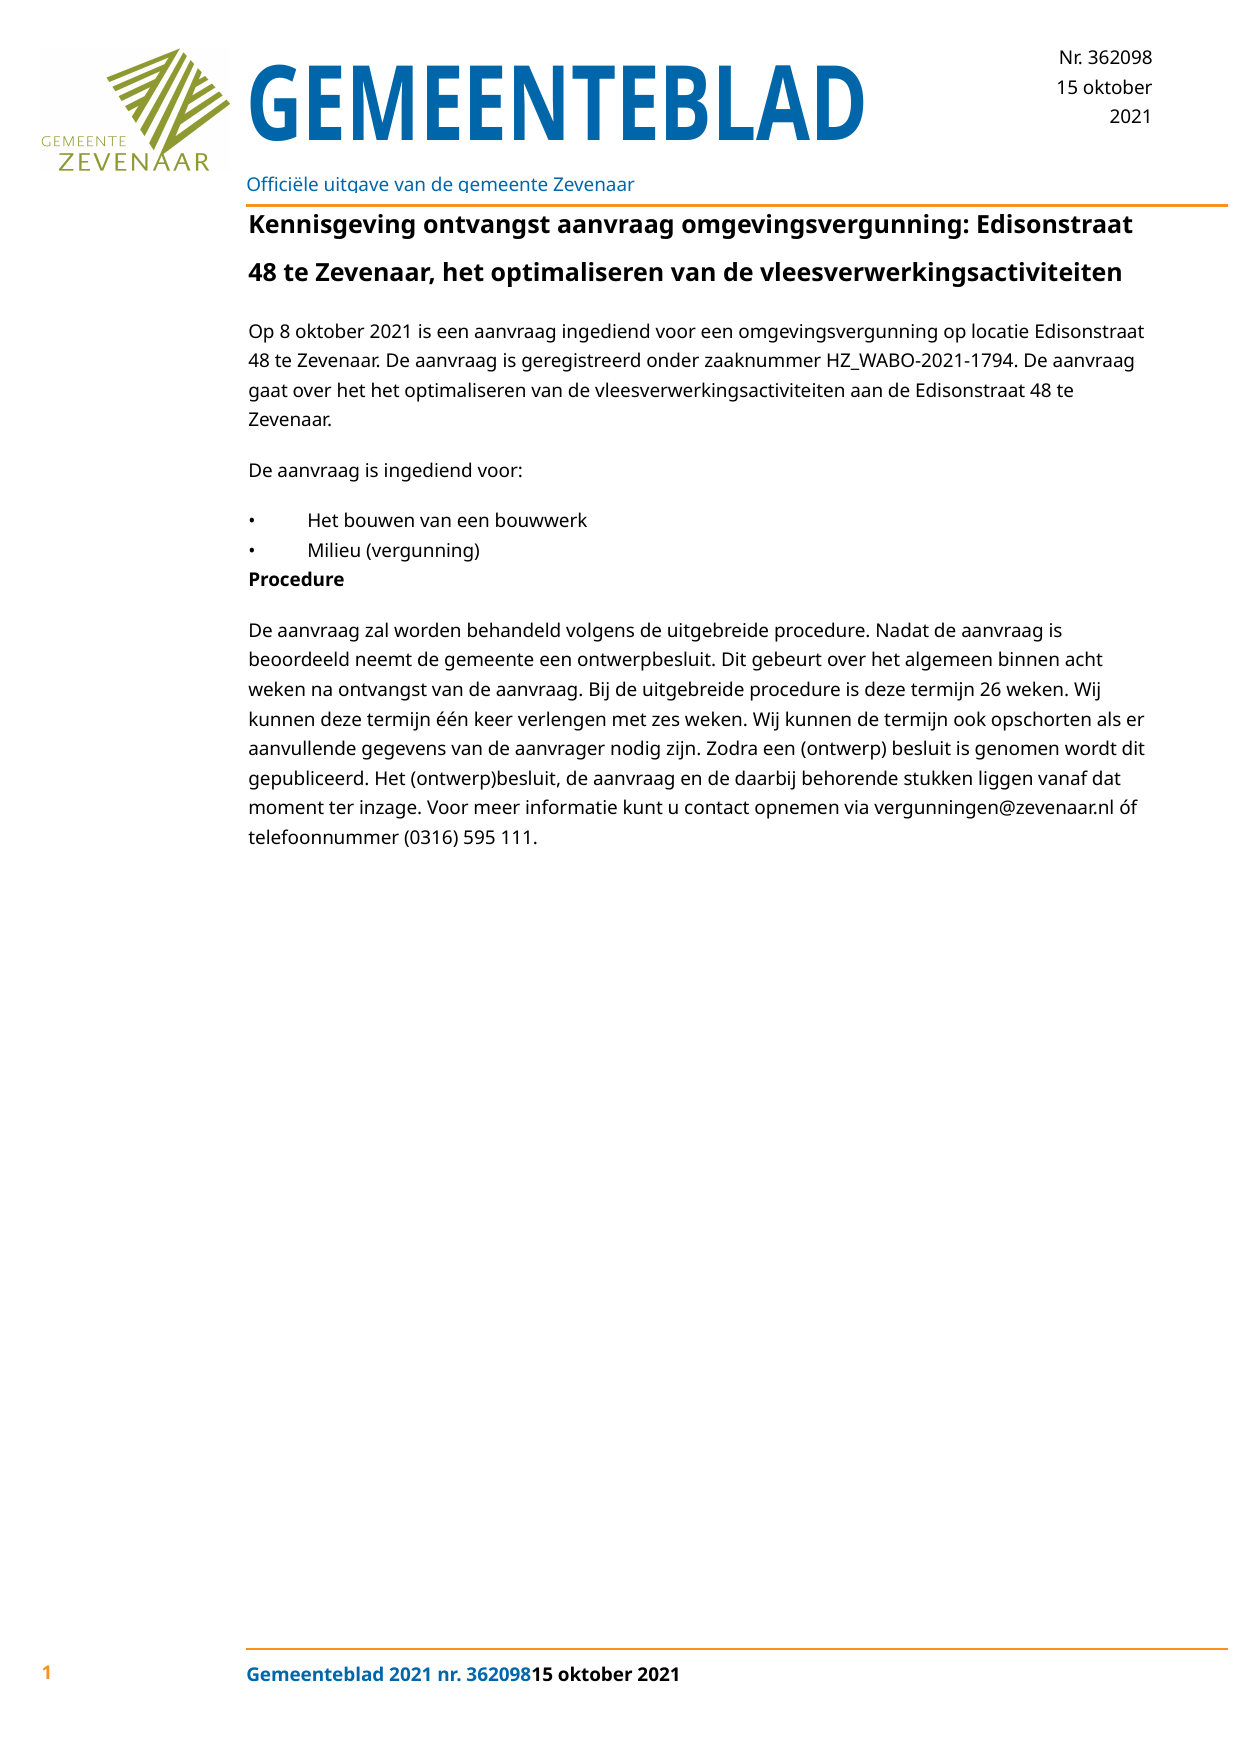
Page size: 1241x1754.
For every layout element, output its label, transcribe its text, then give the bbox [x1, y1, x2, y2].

text De aanvraag zal worden behandeld volgens de uitgebreide procedure. Nadat de aanvraag is beoordeeld neemt de gemeente een ontwerpbesluit. Dit gebeurt over het algemeen binnen acht weken na ontvangst van de aanvraag. Bij de uitgebreide procedure is deze termijn 26 weken. Wij kunnen deze termijn één keer verlengen met zes weken. Wij kunnen de termijn ook opschorten als er aanvullende gegevens van de aanvrager nodig zijn. Zodra een (ontwerp) besluit is genomen wordt dit gepubliceerd. Het (ontwerp)besluit, de aanvraag en de daarbij behorende stukken liggen vanaf dat moment ter inzage. Voor meer informatie kunt u contact opnemen via vergunningen@zevenaar.nl óf telefoonnummer (0316) 595 111. [248, 617, 1152, 850]
text Kennisgeving ontvangst aanvraag omgevingsvergunning: Edisonstraat 48 te Zevenaar, het optimaliseren van de vleesverwerkingsactiviteiten [248, 207, 1152, 288]
text De aanvraag is ingediend voor: [248, 457, 1152, 483]
list Milieu (vergunning) [248, 537, 1152, 563]
picture [41, 47, 231, 172]
text Op 8 oktober 2021 is een aanvraag ingediend voor een omgevingsvergunning op locatie Edisonstraat 48 te Zevenaar. De aanvraag is geregistreerd onder zaaknummer HZ_WABO-2021-1794. De aanvraag gaat over het het optimaliseren van de vleesverwerkingsactiviteiten aan de Edisonstraat 48 te Zevenaar. [248, 318, 1152, 432]
list Het bouwen van een bouwwerk [248, 507, 1152, 533]
text Procedure [248, 567, 1152, 592]
